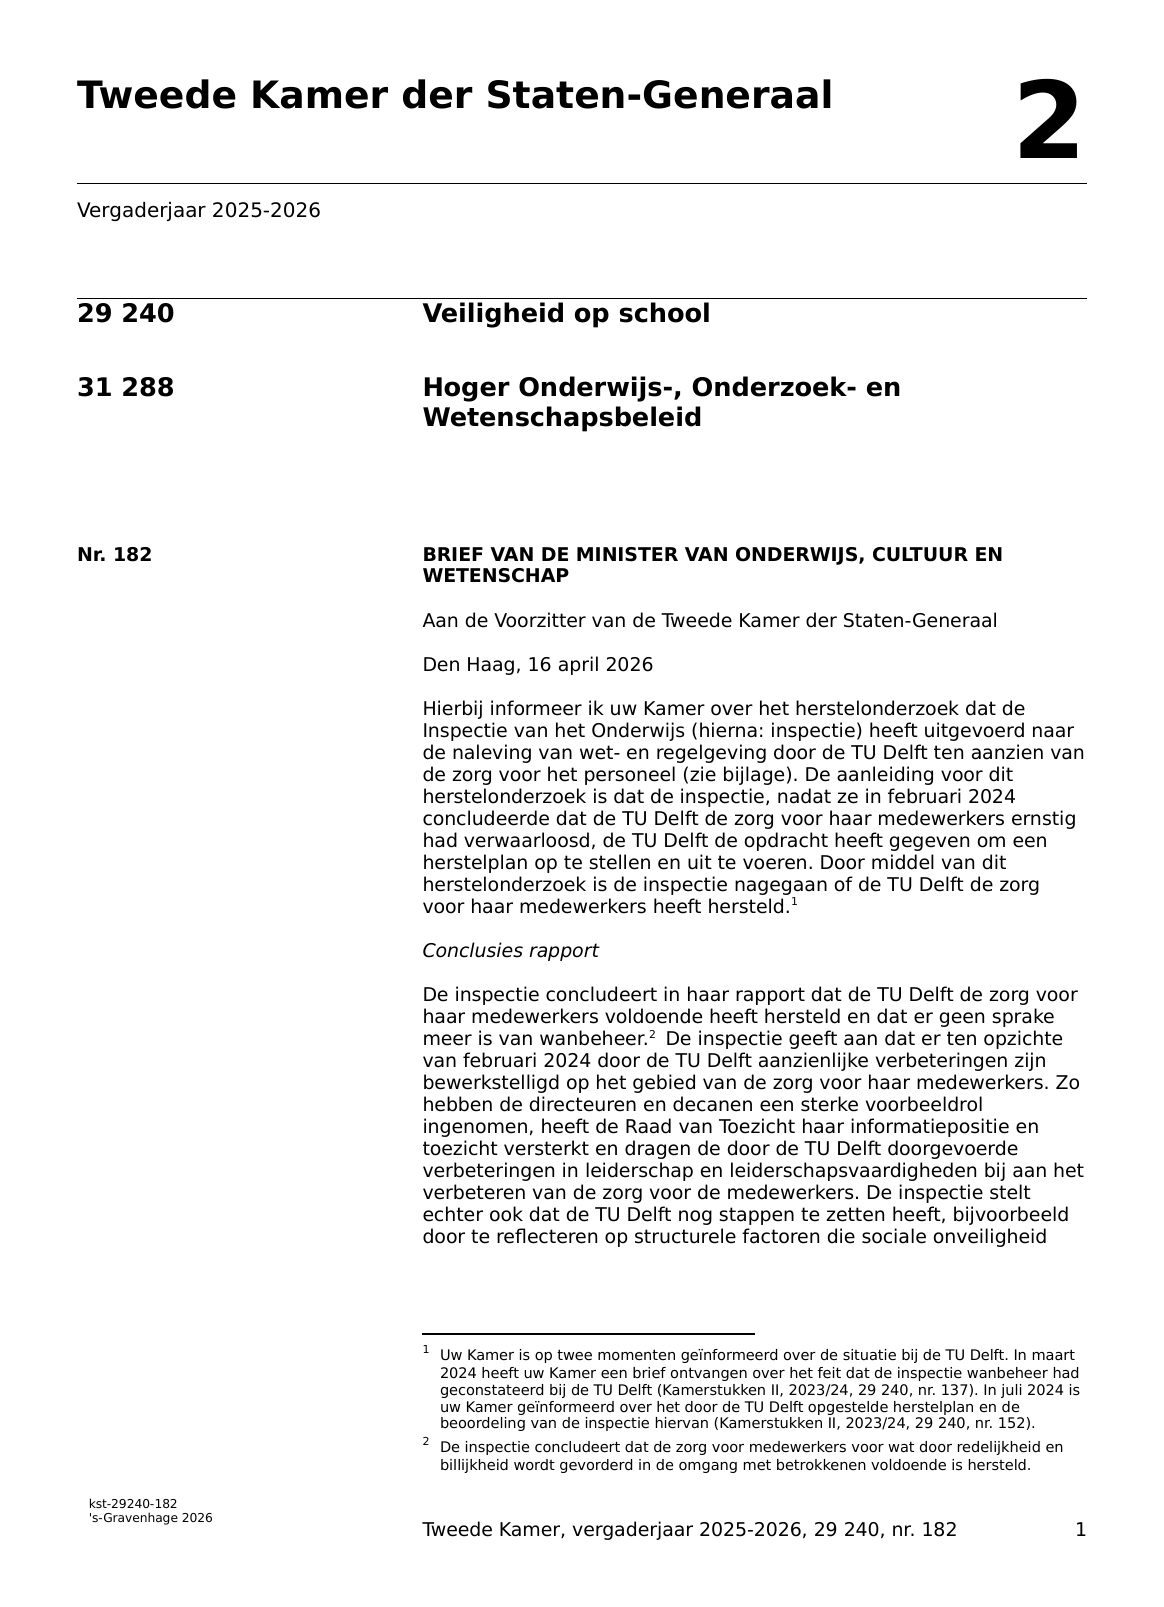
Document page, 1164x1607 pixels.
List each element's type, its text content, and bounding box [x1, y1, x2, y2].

subtitle Nr. 182 BRIEF VAN DE MINISTER VAN ONDERWIJS, CULTUUR EN WETENSCHAP [77, 543, 1087, 587]
table_cell Vergaderjaar 2025-2026 [77, 184, 1087, 298]
text Aan de Voorzitter van de Tweede Kamer der Staten-Generaal [422, 609, 1087, 632]
table_header Tweede Kamer der Staten-Generaal [77, 59, 886, 183]
text De inspectie concludeert in haar rapport dat de TU Delft de zorg voor haar medewerkers voldoende heeft hersteld en dat er geen sprake meer is van wanbeheer. De inspectie geeft aan dat er ten opzichte van februari 2024 door de TU Delft aanzienlijke verbeteringen zijn bewerkstelligd op het gebied van de zorg voor haar medewerkers. Zo hebben de directeuren en decanen een sterke voorbeeldrol ingenomen, heeft de Raad van Toezicht haar informatiepositie en toezicht versterkt en dragen de door de TU Delft doorgevoerde verbeteringen in leiderschap en leiderschapsvaardigheden bij aan het verbeteren van de zorg voor de medewerkers. De inspectie stelt echter ook dat de TU Delft nog stappen te zetten heeft, bijvoorbeeld door te reflecteren op structurele factoren die sociale onveiligheid [422, 984, 1087, 1248]
subtitle 29 240 Veiligheid op school [77, 299, 1087, 329]
text De inspectie concludeert dat de zorg voor medewerkers voor wat door redelijkheid en billijkheid wordt gevorderd in de omgang met betrokkenen voldoende is hersteld. [422, 1435, 1087, 1474]
table_header 2 [886, 59, 1087, 183]
text Den Haag, 16 april 2026 [422, 654, 1087, 676]
subtitle Conclusies rapport [422, 940, 1087, 962]
text 's-Gravenhage 2026 [88, 1511, 323, 1525]
subtitle 31 288 Hoger Onderwijs-, Onderzoek- en Wetenschapsbeleid [77, 373, 1087, 432]
text Uw Kamer is op twee momenten geïnformeerd over de situatie bij de TU Delft. In maart 2024 heeft uw Kamer een brief ontvangen over het feit dat de inspectie wanbeheer had geconstateerd bij de TU Delft (Kamerstukken II, 2023/24, 29 240, nr. 137). In juli 2024 is uw Kamer geïnformeerd over het door de TU Delft opgestelde herstelplan en de beoordeling van de inspectie hiervan (Kamerstukken II, 2023/24, 29 240, nr. 152). [422, 1343, 1087, 1432]
text Hierbij informeer ik uw Kamer over het herstelonderzoek dat de Inspectie van het Onderwijs (hierna: inspectie) heeft uitgevoerd naar de naleving van wet- en regelgeving door de TU Delft ten aanzien van de zorg voor het personeel (zie bijlage). De aanleiding voor dit herstelonderzoek is dat de inspectie, nadat ze in februari 2024 concludeerde dat de TU Delft de zorg voor haar medewerkers ernstig had verwaarloosd, de TU Delft de opdracht heeft gegeven om een herstelplan op te stellen en uit te voeren. Door middel van dit herstelonderzoek is de inspectie nagegaan of de TU Delft de zorg voor haar medewerkers heeft hersteld. [422, 698, 1087, 918]
text kst-29240-182 [88, 1497, 323, 1511]
